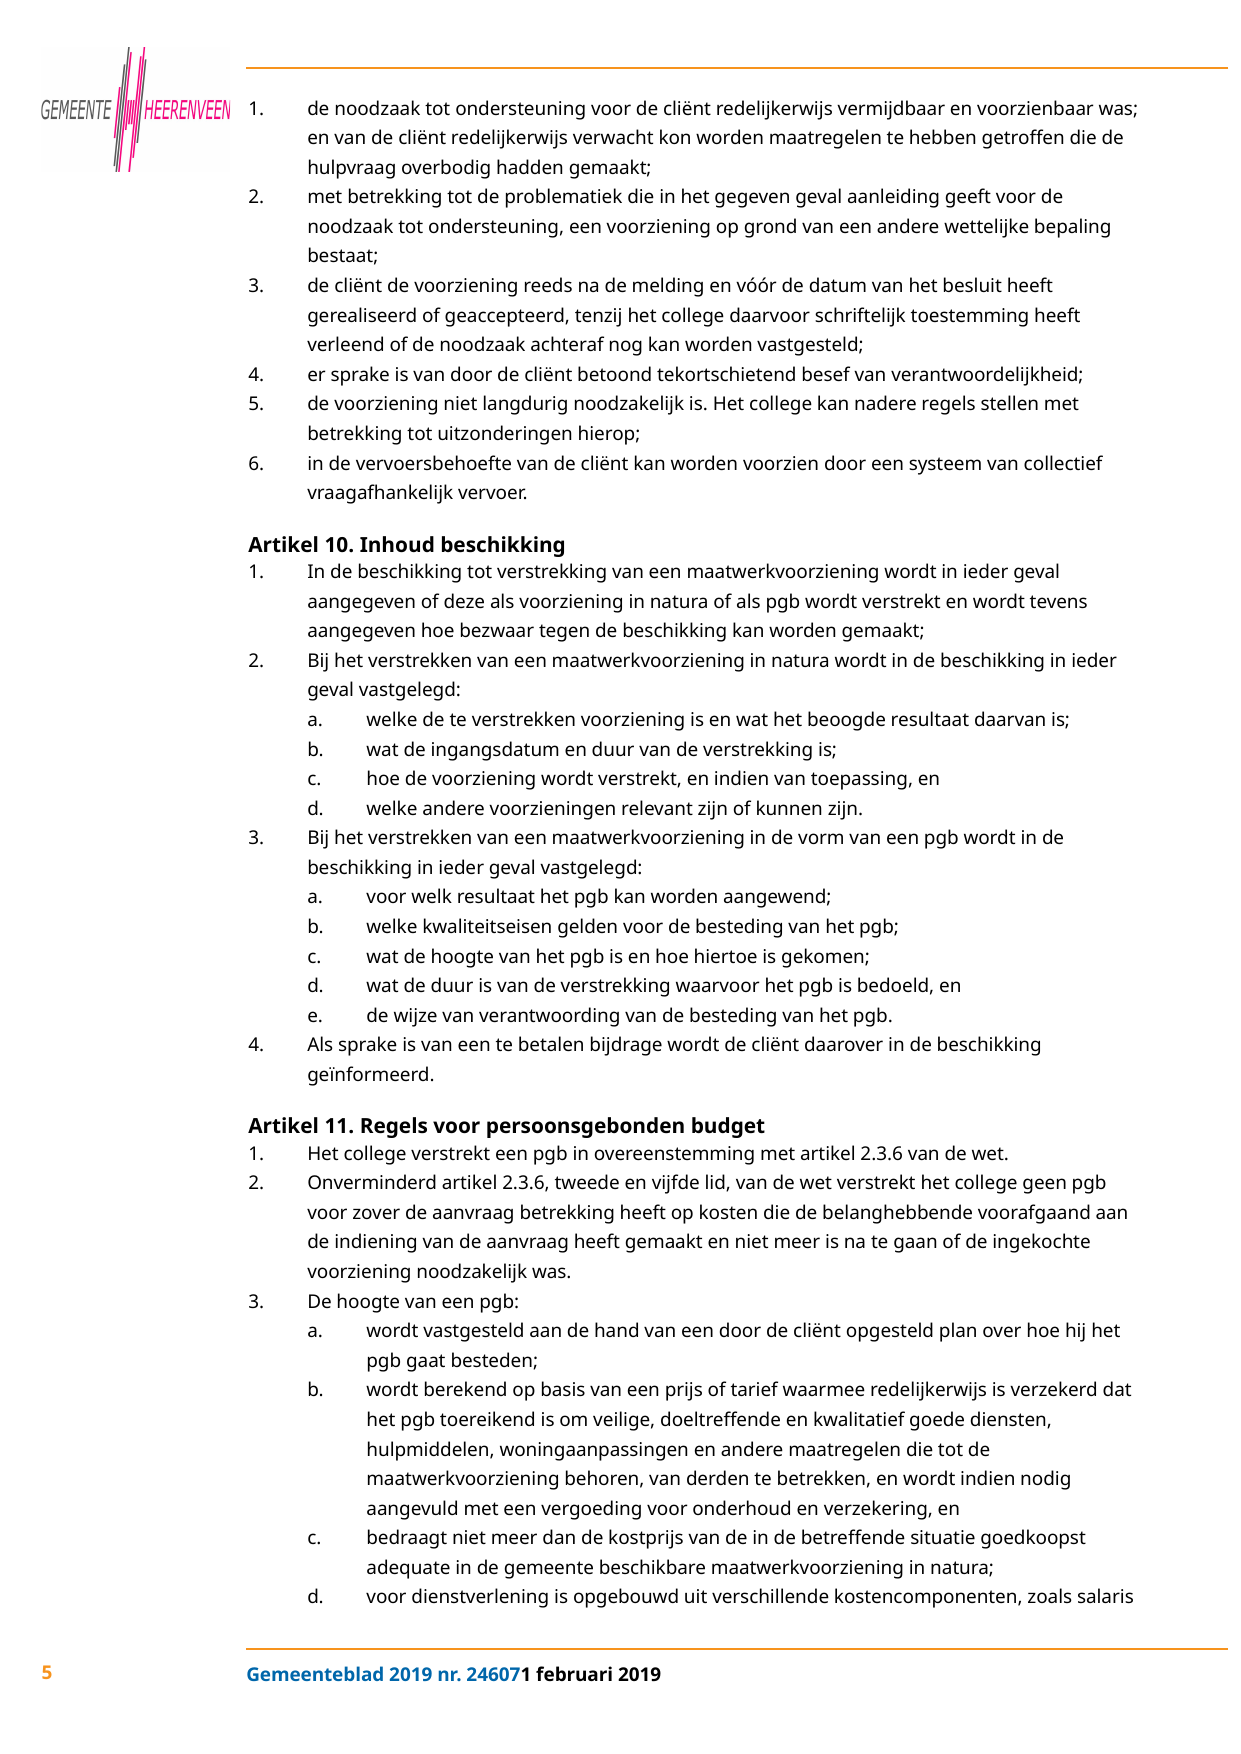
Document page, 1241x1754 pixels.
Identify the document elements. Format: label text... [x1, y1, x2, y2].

list bedraagt niet meer dan de kostprijs van de in de betreffende situatie goedkoopst adequate in de gemeente beschikbare maatwerkvoorziening in natura; [307, 1524, 1152, 1580]
list met betrekking tot de problematiek die in het gegeven geval aanleiding geeft voor de noodzaak tot ondersteuning, een voorziening op grond van een andere wettelijke bepaling bestaat; [248, 183, 1152, 268]
list Bij het verstrekken van een maatwerkvoorziening in natura wordt in de beschikking in ieder geval vastgelegd: [248, 647, 1152, 702]
text Artikel 10. Inhoud beschikking [248, 530, 1152, 558]
list welke andere voorzieningen relevant zijn of kunnen zijn. [307, 795, 1152, 821]
list er sprake is van door de cliënt betoond tekortschietend besef van verantwoordelijkheid; [248, 361, 1152, 387]
list wat de hoogte van het pgb is en hoe hiertoe is gekomen; [307, 943, 1152, 968]
list welke de te verstrekken voorziening is en wat het beoogde resultaat daarvan is; [307, 706, 1152, 732]
list Als sprake is van een te betalen bijdrage wordt de cliënt daarover in de beschikking geïnformeerd. [248, 1032, 1152, 1087]
list de voorziening niet langdurig noodzakelijk is. Het college kan nadere regels stellen met betrekking tot uitzonderingen hierop; [248, 391, 1152, 446]
list Het college verstrekt een pgb in overeenstemming met artikel 2.3.6 van de wet. [248, 1140, 1152, 1166]
list wordt vastgesteld aan de hand van een door de cliënt opgesteld plan over hoe hij het pgb gaat besteden; [307, 1317, 1152, 1373]
list wordt berekend op basis van een prijs of tarief waarmee redelijkerwijs is verzekerd dat het pgb toereikend is om veilige, doeltreffende en kwalitatief goede diensten, hulpmiddelen, woningaanpassingen en andere maatregelen die tot de maatwerkvoorziening behoren, van derden te betrekken, en wordt indien nodig aangevuld met een vergoeding voor onderhoud en verzekering, en [307, 1377, 1152, 1521]
list welke kwaliteitseisen gelden voor de besteding van het pgb; [307, 913, 1152, 939]
picture [41, 47, 231, 172]
list in de vervoersbehoefte van de cliënt kan worden voorzien door een systeem van collectief vraagafhankelijk vervoer. [248, 450, 1152, 505]
list hoe de voorziening wordt verstrekt, en indien van toepassing, en [307, 765, 1152, 791]
list Bij het verstrekken van een maatwerkvoorziening in de vorm van een pgb wordt in de beschikking in ieder geval vastgelegd: [248, 824, 1152, 880]
list voor welk resultaat het pgb kan worden aangewend; [307, 884, 1152, 909]
list wat de duur is van de verstrekking waarvoor het pgb is bedoeld, en [307, 972, 1152, 998]
list de wijze van verantwoording van de besteding van het pgb. [307, 1002, 1152, 1028]
list De hoogte van een pgb: [248, 1288, 1152, 1314]
text Artikel 11. Regels voor persoonsgebonden budget [248, 1112, 1152, 1140]
list wat de ingangsdatum en duur van de verstrekking is; [307, 736, 1152, 761]
list In de beschikking tot verstrekking van een maatwerkvoorziening wordt in ieder geval aangegeven of deze als voorziening in natura of als pgb wordt verstrekt en wordt tevens aangegeven hoe bezwaar tegen de beschikking kan worden gemaakt; [248, 558, 1152, 643]
list de cliënt de voorziening reeds na de melding en vóór de datum van het besluit heeft gerealiseerd of geaccepteerd, tenzij het college daarvoor schriftelijk toestemming heeft verleend of de noodzaak achteraf nog kan worden vastgesteld; [248, 272, 1152, 357]
list Onverminderd artikel 2.3.6, tweede en vijfde lid, van de wet verstrekt het college geen pgb voor zover de aanvraag betrekking heeft op kosten die de belanghebbende voorafgaand aan de indiening van de aanvraag heeft gemaakt en niet meer is na te gaan of de ingekochte voorziening noodzakelijk was. [248, 1169, 1152, 1284]
list de noodzaak tot ondersteuning voor de cliënt redelijkerwijs vermijdbaar en voorzienbaar was; en van de cliënt redelijkerwijs verwacht kon worden maatregelen te hebben getroffen die de hulpvraag overbodig hadden gemaakt; [248, 95, 1152, 180]
list voor dienstverlening is opgebouwd uit verschillende kostencomponenten, zoals salaris [307, 1584, 1152, 1609]
